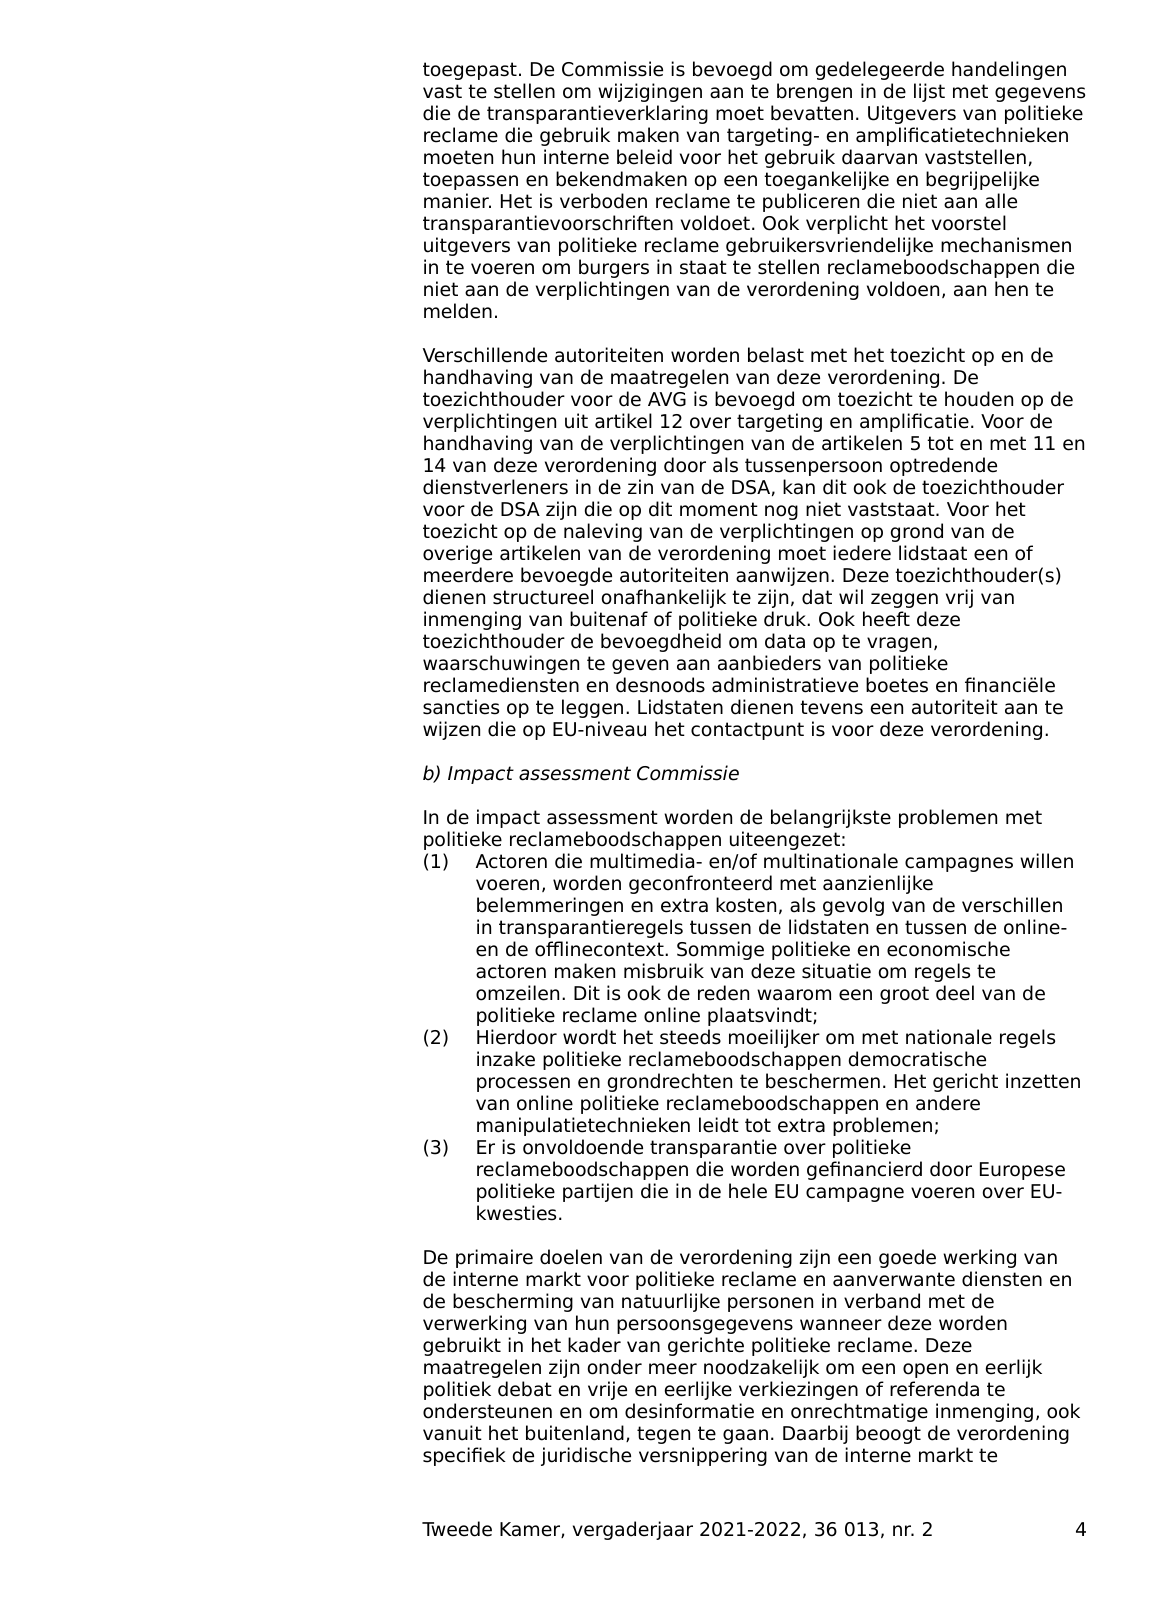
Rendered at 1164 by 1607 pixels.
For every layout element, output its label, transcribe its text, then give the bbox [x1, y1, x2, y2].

text (2) Hierdoor wordt het steeds moeilijker om met nationale regels inzake politieke reclameboodschappen democratische processen en grondrechten te beschermen. Het gericht inzetten van online politieke reclameboodschappen en andere manipulatietechnieken leidt tot extra problemen; [422, 1027, 1087, 1137]
text De primaire doelen van de verordening zijn een goede werking van de interne markt voor politieke reclame en aanverwante diensten en de bescherming van natuurlijke personen in verband met de verwerking van hun persoonsgegevens wanneer deze worden gebruikt in het kader van gerichte politieke reclame. Deze maatregelen zijn onder meer noodzakelijk om een open en eerlijk politiek debat en vrije en eerlijke verkiezingen of referenda te ondersteunen en om desinformatie en onrechtmatige inmenging, ook vanuit het buitenland, tegen te gaan. Daarbij beoogt de verordening specifiek de juridische versnippering van de interne markt te [422, 1247, 1087, 1467]
subtitle b) Impact assessment Commissie [422, 763, 1087, 785]
text (3) Er is onvoldoende transparantie over politieke reclameboodschappen die worden gefinancierd door Europese politieke partijen die in de hele EU campagne voeren over EU-kwesties. [422, 1137, 1087, 1224]
text In de impact assessment worden de belangrijkste problemen met politieke reclameboodschappen uiteengezet: [422, 807, 1087, 851]
text (1) Actoren die multimedia- en/of multinationale campagnes willen voeren, worden geconfronteerd met aanzienlijke belemmeringen en extra kosten, als gevolg van de verschillen in transparantieregels tussen de lidstaten en tussen de online- en de offlinecontext. Sommige politieke en economische actoren maken misbruik van deze situatie om regels te omzeilen. Dit is ook de reden waarom een groot deel van de politieke reclame online plaatsvindt; [422, 851, 1087, 1027]
text toegepast. De Commissie is bevoegd om gedelegeerde handelingen vast te stellen om wijzigingen aan te brengen in de lijst met gegevens die de transparantieverklaring moet bevatten. Uitgevers van politieke reclame die gebruik maken van targeting- en amplificatietechnieken moeten hun interne beleid voor het gebruik daarvan vaststellen, toepassen en bekendmaken op een toegankelijke en begrijpelijke manier. Het is verboden reclame te publiceren die niet aan alle transparantievoorschriften voldoet. Ook verplicht het voorstel uitgevers van politieke reclame gebruikersvriendelijke mechanismen in te voeren om burgers in staat te stellen reclameboodschappen die niet aan de verplichtingen van de verordening voldoen, aan hen te melden. [422, 59, 1087, 323]
text Verschillende autoriteiten worden belast met het toezicht op en de handhaving van de maatregelen van deze verordening. De toezichthouder voor de AVG is bevoegd om toezicht te houden op de verplichtingen uit artikel 12 over targeting en amplificatie. Voor de handhaving van de verplichtingen van de artikelen 5 tot en met 11 en 14 van deze verordening door als tussenpersoon optredende dienstverleners in de zin van de DSA, kan dit ook de toezichthouder voor de DSA zijn die op dit moment nog niet vaststaat. Voor het toezicht op de naleving van de verplichtingen op grond van de overige artikelen van de verordening moet iedere lidstaat een of meerdere bevoegde autoriteiten aanwijzen. Deze toezichthouder(s) dienen structureel onafhankelijk te zijn, dat wil zeggen vrij van inmenging van buitenaf of politieke druk. Ook heeft deze toezichthouder de bevoegdheid om data op te vragen, waarschuwingen te geven aan aanbieders van politieke reclamediensten en desnoods administratieve boetes en financiële sancties op te leggen. Lidstaten dienen tevens een autoriteit aan te wijzen die op EU-niveau het contactpunt is voor deze verordening. [422, 345, 1087, 741]
